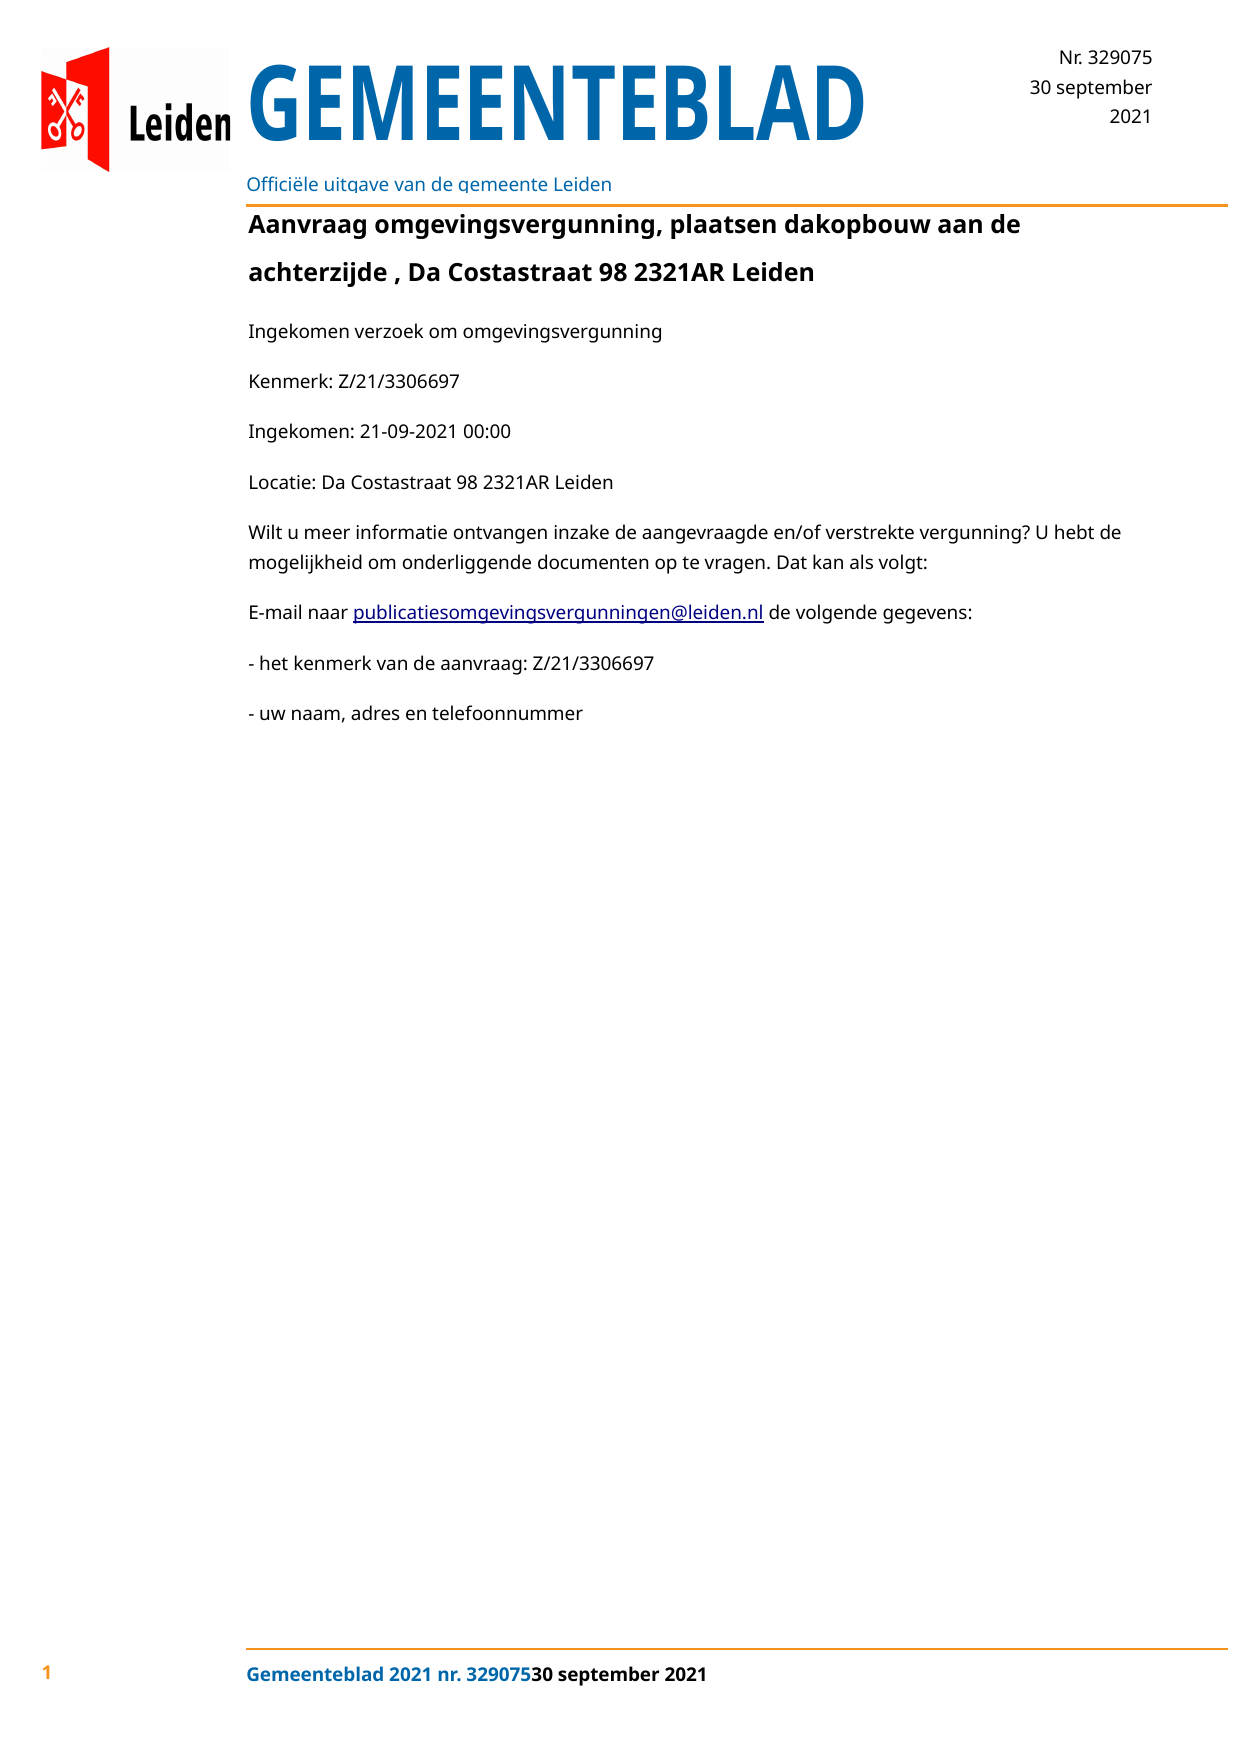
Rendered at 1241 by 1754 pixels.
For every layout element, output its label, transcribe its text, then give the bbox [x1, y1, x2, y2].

text - het kenmerk van de aanvraag: Z/21/3306697 [248, 650, 1152, 676]
text Kenmerk: Z/21/3306697 [248, 368, 1152, 394]
text - uw naam, adres en telefoonnummer [248, 700, 1152, 726]
text Ingekomen verzoek om omgevingsvergunning [248, 318, 1152, 344]
text Aanvraag omgevingsvergunning, plaatsen dakopbouw aan de achterzijde , Da Costastraat 98 2321AR Leiden [248, 207, 1152, 288]
text Wilt u meer informatie ontvangen inzake de aangevraagde en/of verstrekte vergunning? U hebt de mogelijkheid om onderliggende documenten op te vragen. Dat kan als volgt: [248, 519, 1152, 575]
picture [41, 47, 231, 172]
text E-mail naar publicatiesomgevingsvergunningen@leiden.nl de volgende gegevens: [248, 599, 1152, 625]
text Locatie: Da Costastraat 98 2321AR Leiden [248, 469, 1152, 495]
text Ingekomen: 21-09-2021 00:00 [248, 419, 1152, 444]
